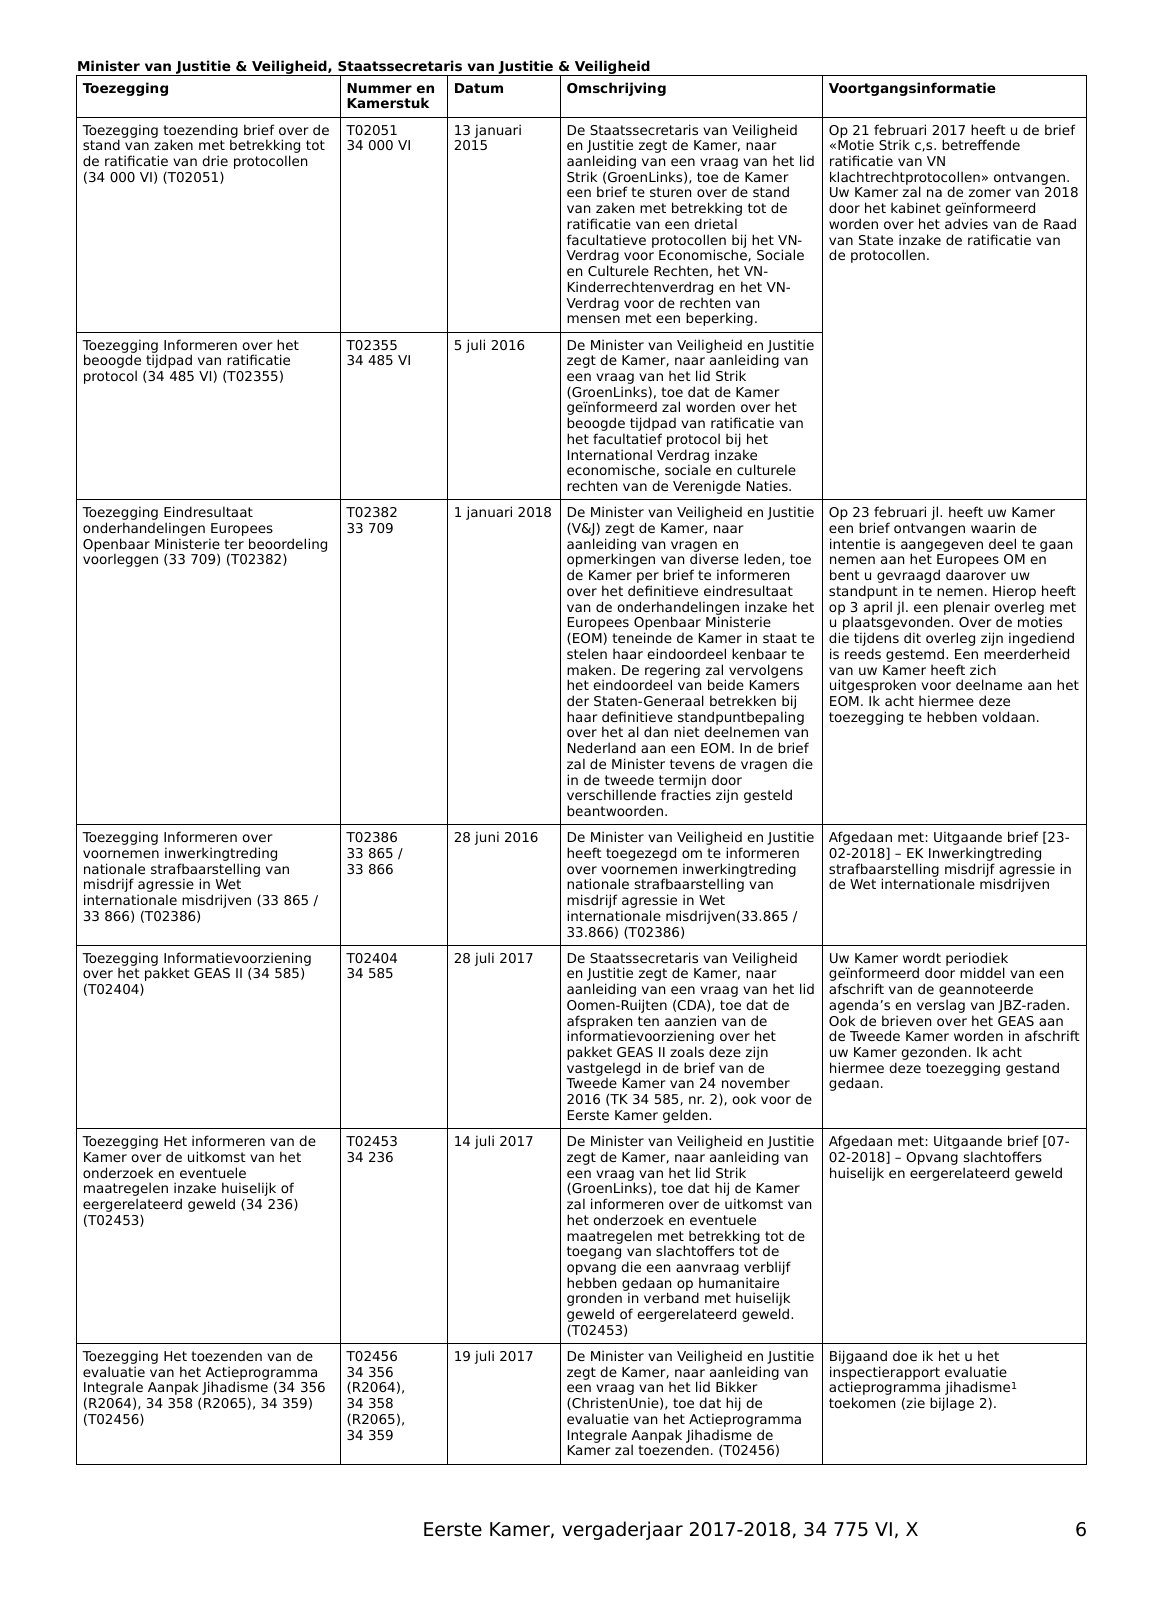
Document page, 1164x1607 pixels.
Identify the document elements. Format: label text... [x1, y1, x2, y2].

table_header Minister van Justitie & Veiligheid, Staatssecretaris van Justitie & Veiligheid [77, 59, 1087, 75]
table_cell Voortgangsinformatie [823, 76, 1086, 117]
table_cell Bijgaand doe ik het u het inspectierapport evaluatie actieprogramma jihadisme1 toekomen (zie bijlage 2). [823, 1344, 1086, 1464]
table_cell 19 juli 2017 [448, 1344, 560, 1464]
table_cell De Minister van Veiligheid en Justitie zegt de Kamer, naar aanleiding van een vraag van het lid Bikker (ChristenUnie), toe dat hij de evaluatie van het Actieprogramma Integrale Aanpak Jihadisme de Kamer zal toezenden. (T02456) [561, 1344, 822, 1464]
table_cell Op 21 februari 2017 heeft u de brief «Motie Strik c,s. betreffende ratificatie van VN klachtrechtprotocollen» ontvangen. Uw Kamer zal na de zomer van 2018 door het kabinet geïnformeerd worden over het advies van de Raad van State inzake de ratificatie van de protocollen. [823, 118, 1086, 499]
table_cell T02456 34 356 (R2064), 34 358 (R2065), 34 359 [341, 1344, 447, 1464]
table_cell 13 januari 2015 [448, 118, 560, 332]
table_cell 1 januari 2018 [448, 500, 560, 824]
table_cell 28 juli 2017 [448, 946, 560, 1128]
table_cell 14 juli 2017 [448, 1129, 560, 1343]
table_cell 5 juli 2016 [448, 333, 560, 499]
table_cell Uw Kamer wordt periodiek geïnformeerd door middel van een afschrift van de geannoteerde agenda’s en verslag van JBZ-raden. Ook de brieven over het GEAS aan de Tweede Kamer worden in afschrift uw Kamer gezonden. Ik acht hiermee deze toezegging gestand gedaan. [823, 946, 1086, 1128]
table_cell De Minister van Veiligheid en Justitie (V&J) zegt de Kamer, naar aanleiding van vragen en opmerkingen van diverse leden, toe de Kamer per brief te informeren over het definitieve eindresultaat van de onderhandelingen inzake het Europees Openbaar Ministerie (EOM) teneinde de Kamer in staat te stelen haar eindoordeel kenbaar te maken. De regering zal vervolgens het eindoordeel van beide Kamers der Staten-Generaal betrekken bij haar definitieve standpuntbepaling over het al dan niet deelnemen van Nederland aan een EOM. In de brief zal de Minister tevens de vragen die in de tweede termijn door verschillende fracties zijn gesteld beantwoorden. [561, 500, 822, 824]
table_cell Toezegging toezending brief over de stand van zaken met betrekking tot de ratificatie van drie protocollen (34 000 VI) (T02051) [77, 118, 340, 332]
table_cell T02386 33 865 / 33 866 [341, 825, 447, 945]
table_cell Toezegging Informeren over voornemen inwerkingtreding nationale strafbaarstelling van misdrijf agressie in Wet internationale misdrijven (33 865 / 33 866) (T02386) [77, 825, 340, 945]
table_cell De Staatssecretaris van Veiligheid en Justitie zegt de Kamer, naar aanleiding van een vraag van het lid Oomen-Ruijten (CDA), toe dat de afspraken ten aanzien van de informatievoorziening over het pakket GEAS II zoals deze zijn vastgelegd in de brief van de Tweede Kamer van 24 november 2016 (TK 34 585, nr. 2), ook voor de Eerste Kamer gelden. [561, 946, 822, 1128]
table_cell De Minister van Veiligheid en Justitie zegt de Kamer, naar aanleiding van een vraag van het lid Strik (GroenLinks), toe dat de Kamer geïnformeerd zal worden over het beoogde tijdpad van ratificatie van het facultatief protocol bij het International Verdrag inzake economische, sociale en culturele rechten van de Verenigde Naties. [561, 333, 822, 499]
table_cell Toezegging Eindresultaat onderhandelingen Europees Openbaar Ministerie ter beoordeling voorleggen (33 709) (T02382) [77, 500, 340, 824]
table_cell T02453 34 236 [341, 1129, 447, 1343]
table_cell Datum [448, 76, 560, 117]
table_cell Op 23 februari jl. heeft uw Kamer een brief ontvangen waarin de intentie is aangegeven deel te gaan nemen aan het Europees OM en bent u gevraagd daarover uw standpunt in te nemen. Hierop heeft op 3 april jl. een plenair overleg met u plaatsgevonden. Over de moties die tijdens dit overleg zijn ingediend is reeds gestemd. Een meerderheid van uw Kamer heeft zich uitgesproken voor deelname aan het EOM. Ik acht hiermee deze toezegging te hebben voldaan. [823, 500, 1086, 824]
table_cell Toezegging Informeren over het beoogde tijdpad van ratificatie protocol (34 485 VI) (T02355) [77, 333, 340, 499]
table_cell T02355 34 485 VI [341, 333, 447, 499]
table_cell T02404 34 585 [341, 946, 447, 1128]
table_cell Afgedaan met: Uitgaande brief [23-02-2018] – EK Inwerkingtreding strafbaarstelling misdrijf agressie in de Wet internationale misdrijven [823, 825, 1086, 945]
table_cell Afgedaan met: Uitgaande brief [07-02-2018] – Opvang slachtoffers huiselijk en eergerelateerd geweld [823, 1129, 1086, 1343]
table_cell T02382 33 709 [341, 500, 447, 824]
table_cell Toezegging [77, 76, 340, 117]
table_cell De Minister van Veiligheid en Justitie heeft toegezegd om te informeren over voornemen inwerkingtreding nationale strafbaarstelling van misdrijf agressie in Wet internationale misdrijven(33.865 / 33.866) (T02386) [561, 825, 822, 945]
table_cell Nummer en Kamerstuk [341, 76, 447, 117]
table_cell De Staatssecretaris van Veiligheid en Justitie zegt de Kamer, naar aanleiding van een vraag van het lid Strik (GroenLinks), toe de Kamer een brief te sturen over de stand van zaken met betrekking tot de ratificatie van een drietal facultatieve protocollen bij het VN-Verdrag voor Economische, Sociale en Culturele Rechten, het VN-Kinderrechtenverdrag en het VN-Verdrag voor de rechten van mensen met een beperking. [561, 118, 822, 332]
table_cell 28 juni 2016 [448, 825, 560, 945]
table_cell De Minister van Veiligheid en Justitie zegt de Kamer, naar aanleiding van een vraag van het lid Strik (GroenLinks), toe dat hij de Kamer zal informeren over de uitkomst van het onderzoek en eventuele maatregelen met betrekking tot de toegang van slachtoffers tot de opvang die een aanvraag verblijf hebben gedaan op humanitaire gronden in verband met huiselijk geweld of eergerelateerd geweld. (T02453) [561, 1129, 822, 1343]
table_cell Toezegging Het toezenden van de evaluatie van het Actieprogramma Integrale Aanpak Jihadisme (34 356 (R2064), 34 358 (R2065), 34 359) (T02456) [77, 1344, 340, 1464]
table_cell Omschrijving [561, 76, 822, 117]
table_cell Toezegging Informatievoorziening over het pakket GEAS II (34 585) (T02404) [77, 946, 340, 1128]
table_cell Toezegging Het informeren van de Kamer over de uitkomst van het onderzoek en eventuele maatregelen inzake huiselijk of eergerelateerd geweld (34 236) (T02453) [77, 1129, 340, 1343]
table_cell T02051 34 000 VI [341, 118, 447, 332]
